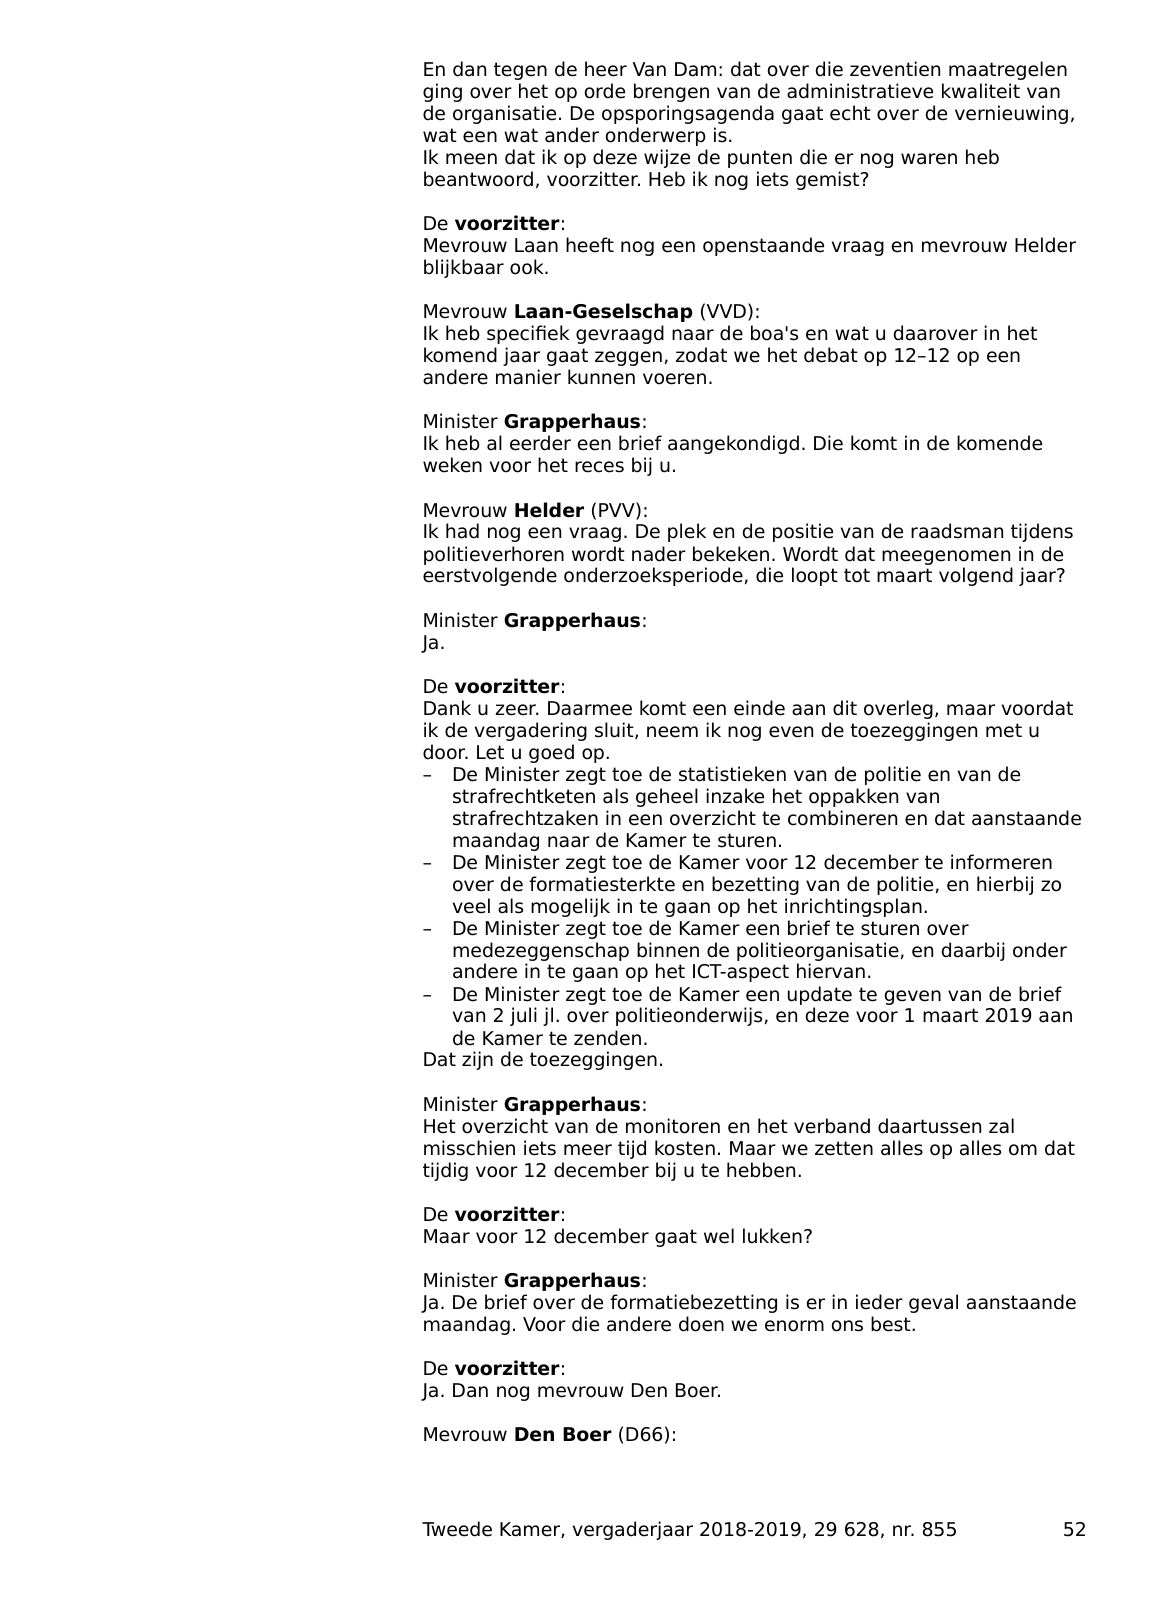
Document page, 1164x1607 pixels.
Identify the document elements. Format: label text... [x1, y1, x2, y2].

text De voorzitter: [422, 213, 1087, 235]
text – De Minister zegt toe de Kamer een brief te sturen over medezeggenschap binnen de politieorganisatie, en daarbij onder andere in te gaan op het ICT-aspect hiervan. [422, 917, 1087, 983]
text – De Minister zegt toe de statistieken van de politie en van de strafrechtketen als geheel inzake het oppakken van strafrechtzaken in een overzicht te combineren en dat aanstaande maandag naar de Kamer te sturen. [422, 764, 1087, 852]
text De voorzitter: [422, 676, 1087, 698]
text Ik heb al eerder een brief aangekondigd. Die komt in de komende weken voor het reces bij u. [422, 433, 1087, 477]
text Minister Grapperhaus: [422, 1270, 1087, 1292]
text Ik had nog een vraag. De plek en de positie van de raadsman tijdens politieverhoren wordt nader bekeken. Wordt dat meegenomen in de eerstvolgende onderzoeksperiode, die loopt tot maart volgend jaar? [422, 521, 1087, 587]
text Ja. [422, 632, 1087, 653]
text – De Minister zegt toe de Kamer voor 12 december te informeren over de formatiesterkte en bezetting van de politie, en hierbij zo veel als mogelijk in te gaan op het inrichtingsplan. [422, 852, 1087, 917]
text Mevrouw Den Boer (D66): [422, 1424, 1087, 1446]
text – De Minister zegt toe de Kamer een update te geven van de brief van 2 juli jl. over politieonderwijs, en deze voor 1 maart 2019 aan de Kamer te zenden. [422, 983, 1087, 1049]
text Het overzicht van de monitoren en het verband daartussen zal misschien iets meer tijd kosten. Maar we zetten alles op alles om dat tijdig voor 12 december bij u te hebben. [422, 1116, 1087, 1181]
text Mevrouw Laan heeft nog een openstaande vraag en mevrouw Helder blijkbaar ook. [422, 235, 1087, 279]
text Dat zijn de toezeggingen. [422, 1049, 1087, 1071]
text Ik heb specifiek gevraagd naar de boa's en wat u daarover in het komend jaar gaat zeggen, zodat we het debat op 12–12 op een andere manier kunnen voeren. [422, 323, 1087, 389]
text De voorzitter: [422, 1358, 1087, 1380]
text Mevrouw Helder (PVV): [422, 499, 1087, 521]
text Minister Grapperhaus: [422, 609, 1087, 632]
text Minister Grapperhaus: [422, 1093, 1087, 1116]
text De voorzitter: [422, 1204, 1087, 1226]
text Dank u zeer. Daarmee komt een einde aan dit overleg, maar voordat ik de vergadering sluit, neem ik nog even de toezeggingen met u door. Let u goed op. [422, 698, 1087, 764]
text Mevrouw Laan-Geselschap (VVD): [422, 301, 1087, 323]
text Ja. De brief over de formatiebezetting is er in ieder geval aanstaande maandag. Voor die andere doen we enorm ons best. [422, 1292, 1087, 1336]
text Maar voor 12 december gaat wel lukken? [422, 1226, 1087, 1248]
text Ja. Dan nog mevrouw Den Boer. [422, 1380, 1087, 1402]
text Ik meen dat ik op deze wijze de punten die er nog waren heb beantwoord, voorzitter. Heb ik nog iets gemist? [422, 147, 1087, 191]
text En dan tegen de heer Van Dam: dat over die zeventien maatregelen ging over het op orde brengen van de administratieve kwaliteit van de organisatie. De opsporingsagenda gaat echt over de vernieuwing, wat een wat ander onderwerp is. [422, 59, 1087, 147]
text Minister Grapperhaus: [422, 411, 1087, 433]
